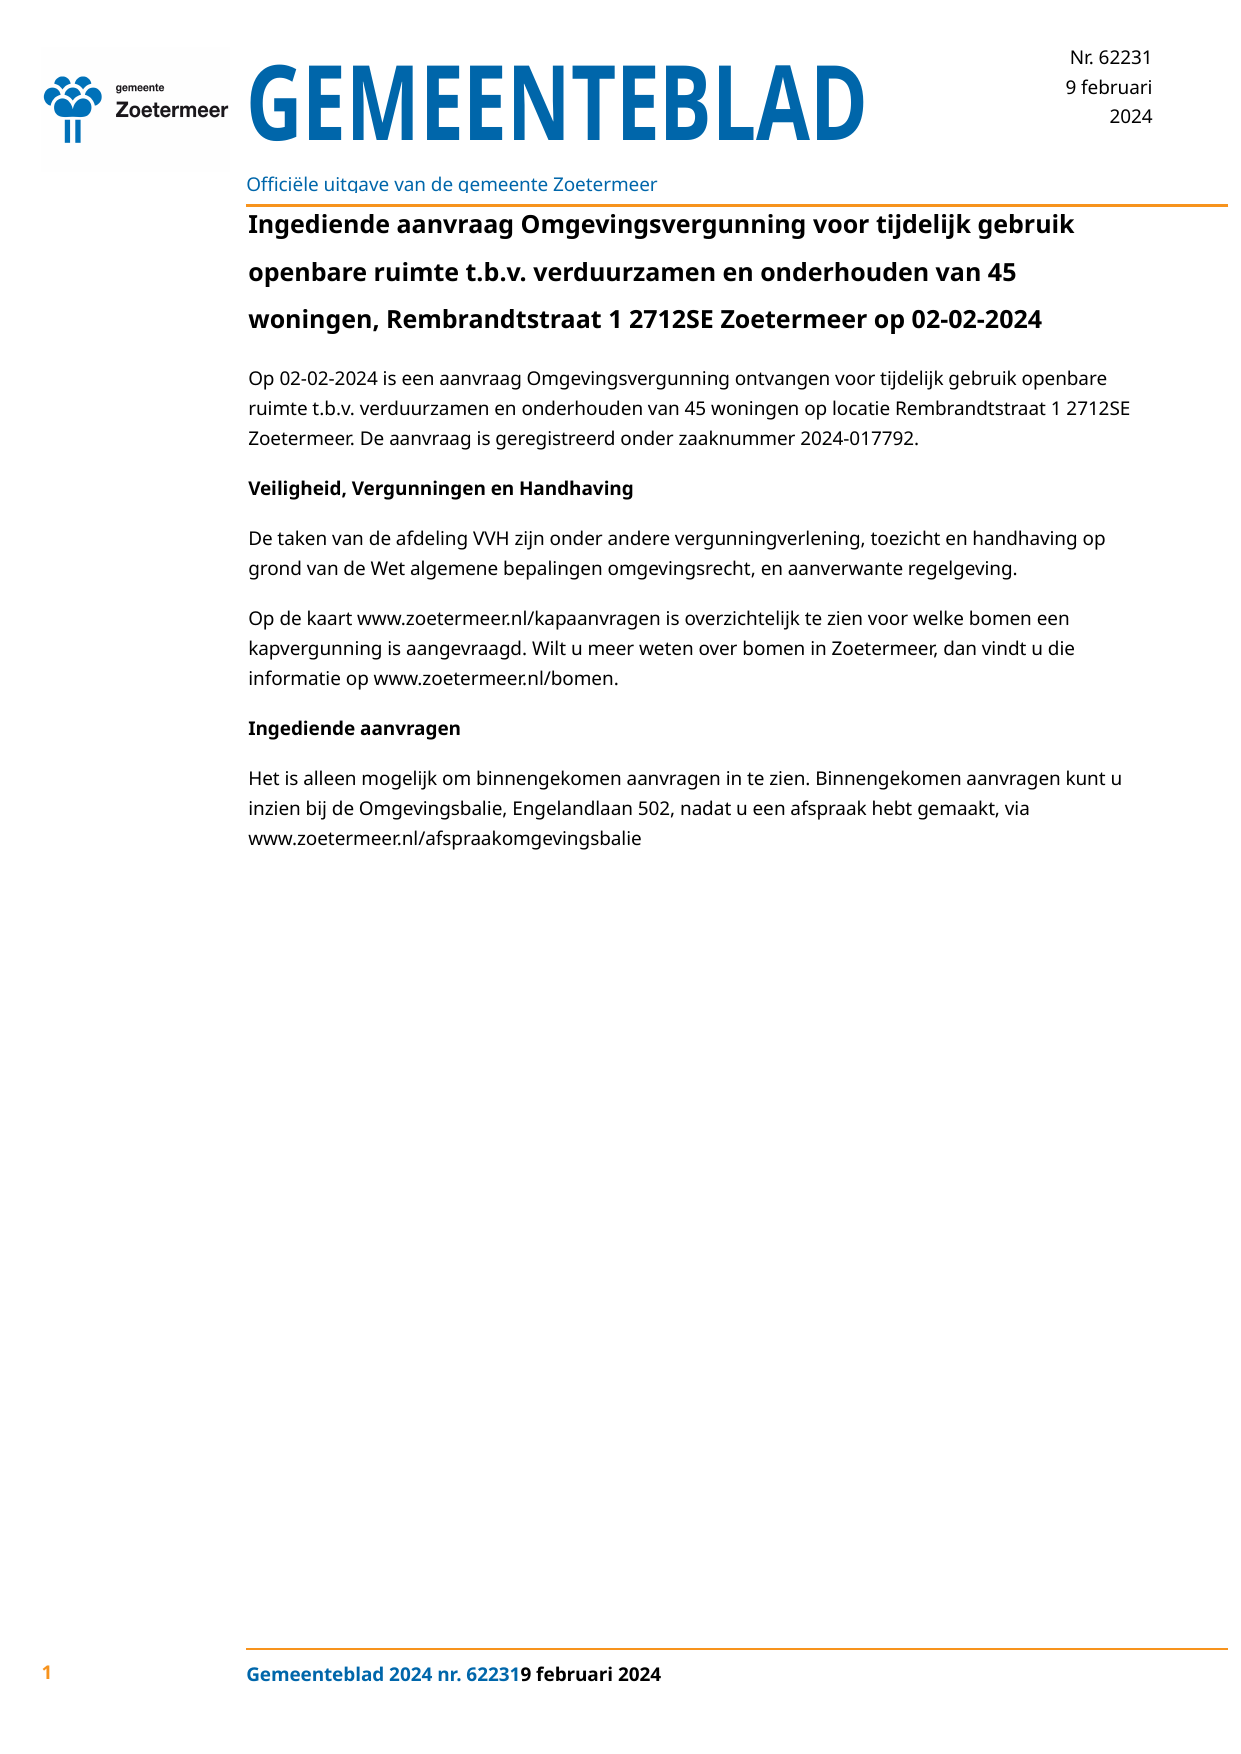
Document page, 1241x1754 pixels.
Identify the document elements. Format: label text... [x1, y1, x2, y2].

text Op 02-02-2024 is een aanvraag Omgevingsvergunning ontvangen voor tijdelijk gebruik openbare ruimte t.b.v. verduurzamen en onderhouden van 45 woningen op locatie Rembrandtstraat 1 2712SE Zoetermeer. De aanvraag is geregistreerd onder zaaknummer 2024-017792. [248, 366, 1152, 450]
picture [41, 47, 231, 172]
text Veiligheid, Vergunningen en Handhaving [248, 475, 1152, 501]
text Ingediende aanvragen [248, 715, 1152, 741]
text Ingediende aanvraag Omgevingsvergunning voor tijdelijk gebruik openbare ruimte t.b.v. verduurzamen en onderhouden van 45 woningen, Rembrandtstraat 1 2712SE Zoetermeer op 02-02-2024 [248, 207, 1152, 336]
text Het is alleen mogelijk om binnengekomen aanvragen in te zien. Binnengekomen aanvragen kunt u inzien bij de Omgevingsbalie, Engelandlaan 502, nadat u een afspraak hebt gemaakt, via www.zoetermeer.nl/afspraakomgevingsbalie [248, 766, 1152, 850]
text Op de kaart www.zoetermeer.nl/kapaanvragen is overzichtelijk te zien voor welke bomen een kapvergunning is aangevraagd. Wilt u meer weten over bomen in Zoetermeer, dan vindt u die informatie op www.zoetermeer.nl/bomen. [248, 606, 1152, 690]
text De taken van de afdeling VVH zijn onder andere vergunningverlening, toezicht en handhaving op grond van de Wet algemene bepalingen omgevingsrecht, en aanverwante regelgeving. [248, 526, 1152, 581]
